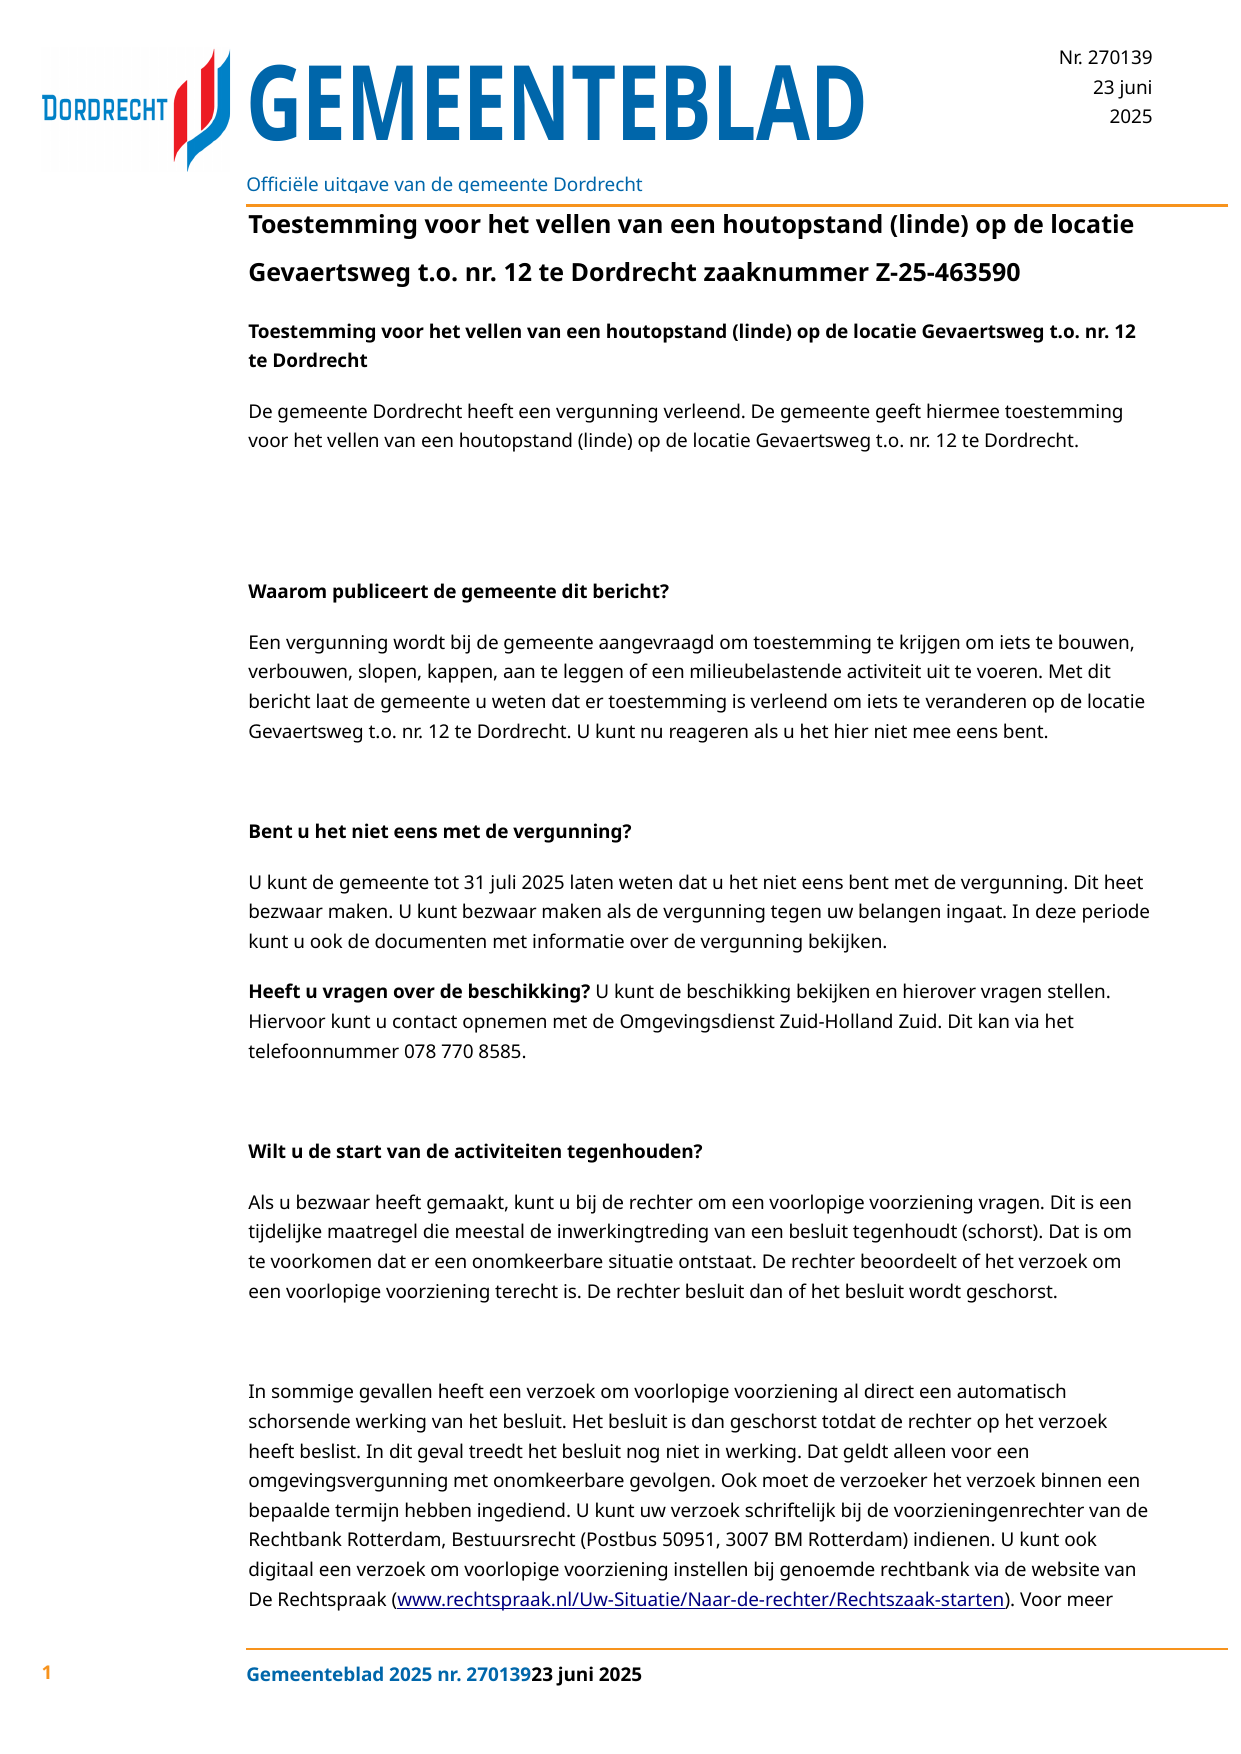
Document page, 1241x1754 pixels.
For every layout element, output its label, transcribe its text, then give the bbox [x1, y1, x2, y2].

text Toestemming voor het vellen van een houtopstand (linde) op de locatie Gevaertsweg t.o. nr. 12 te Dordrecht zaaknummer Z-25-463590 [248, 207, 1152, 288]
text De gemeente Dordrecht heeft een vergunning verleend. De gemeente geeft hiermee toestemming voor het vellen van een houtopstand (linde) op de locatie Gevaertsweg t.o. nr. 12 te Dordrecht. [248, 398, 1152, 453]
text Wilt u de start van de activiteiten tegenhouden? [248, 1139, 1152, 1164]
text U kunt de gemeente tot 31 juli 2025 laten weten dat u het niet eens bent met de vergunning. Dit heet bezwaar maken. U kunt bezwaar maken als de vergunning tegen uw belangen ingaat. In deze periode kunt u ook de documenten met informatie over de vergunning bekijken. [248, 869, 1152, 954]
text Heeft u vragen over de beschikking? U kunt de beschikking bekijken en hierover vragen stellen. Hiervoor kunt u contact opnemen met de Omgevingsdienst Zuid-Holland Zuid. Dit kan via het telefoonnummer 078 770 8585. [248, 979, 1152, 1064]
text In sommige gevallen heeft een verzoek om voorlopige voorziening al direct een automatisch schorsende werking van het besluit. Het besluit is dan geschorst totdat de rechter op het verzoek heeft beslist. In dit geval treedt het besluit nog niet in werking. Dat geldt alleen voor een omgevingsvergunning met onomkeerbare gevolgen. Ook moet de verzoeker het verzoek binnen een bepaalde termijn hebben ingediend. U kunt uw verzoek schriftelijk bij de voorzieningenrechter van de Rechtbank Rotterdam, Bestuursrecht (Postbus 50951, 3007 BM Rotterdam) indienen. U kunt ook digitaal een verzoek om voorlopige voorziening instellen bij genoemde rechtbank via de website van De Rechtspraak (www.rechtspraak.nl/Uw-Situatie/Naar-de-rechter/Rechtszaak-starten). Voor meer [248, 1379, 1152, 1612]
text Als u bezwaar heeft gemaakt, kunt u bij de rechter om een voorlopige voorziening vragen. Dit is een tijdelijke maatregel die meestal de inwerkingtreding van een besluit tegenhoudt (schorst). Dat is om te voorkomen dat er een onomkeerbare situatie ontstaat. De rechter beoordeelt of het verzoek om een voorlopige voorziening terecht is. De rechter besluit dan of het besluit wordt geschorst. [248, 1189, 1152, 1304]
text Bent u het niet eens met de vergunning? [248, 819, 1152, 844]
picture [41, 47, 231, 172]
text Waarom publiceert de gemeente dit bericht? [248, 579, 1152, 604]
text Een vergunning wordt bij de gemeente aangevraagd om toestemming te krijgen om iets te bouwen, verbouwen, slopen, kappen, aan te leggen of een milieubelastende activiteit uit te voeren. Met dit bericht laat de gemeente u weten dat er toestemming is verleend om iets te veranderen op de locatie Gevaertsweg t.o. nr. 12 te Dordrecht. U kunt nu reageren als u het hier niet mee eens bent. [248, 629, 1152, 744]
text Toestemming voor het vellen van een houtopstand (linde) op de locatie Gevaertsweg t.o. nr. 12 te Dordrecht [248, 318, 1152, 373]
